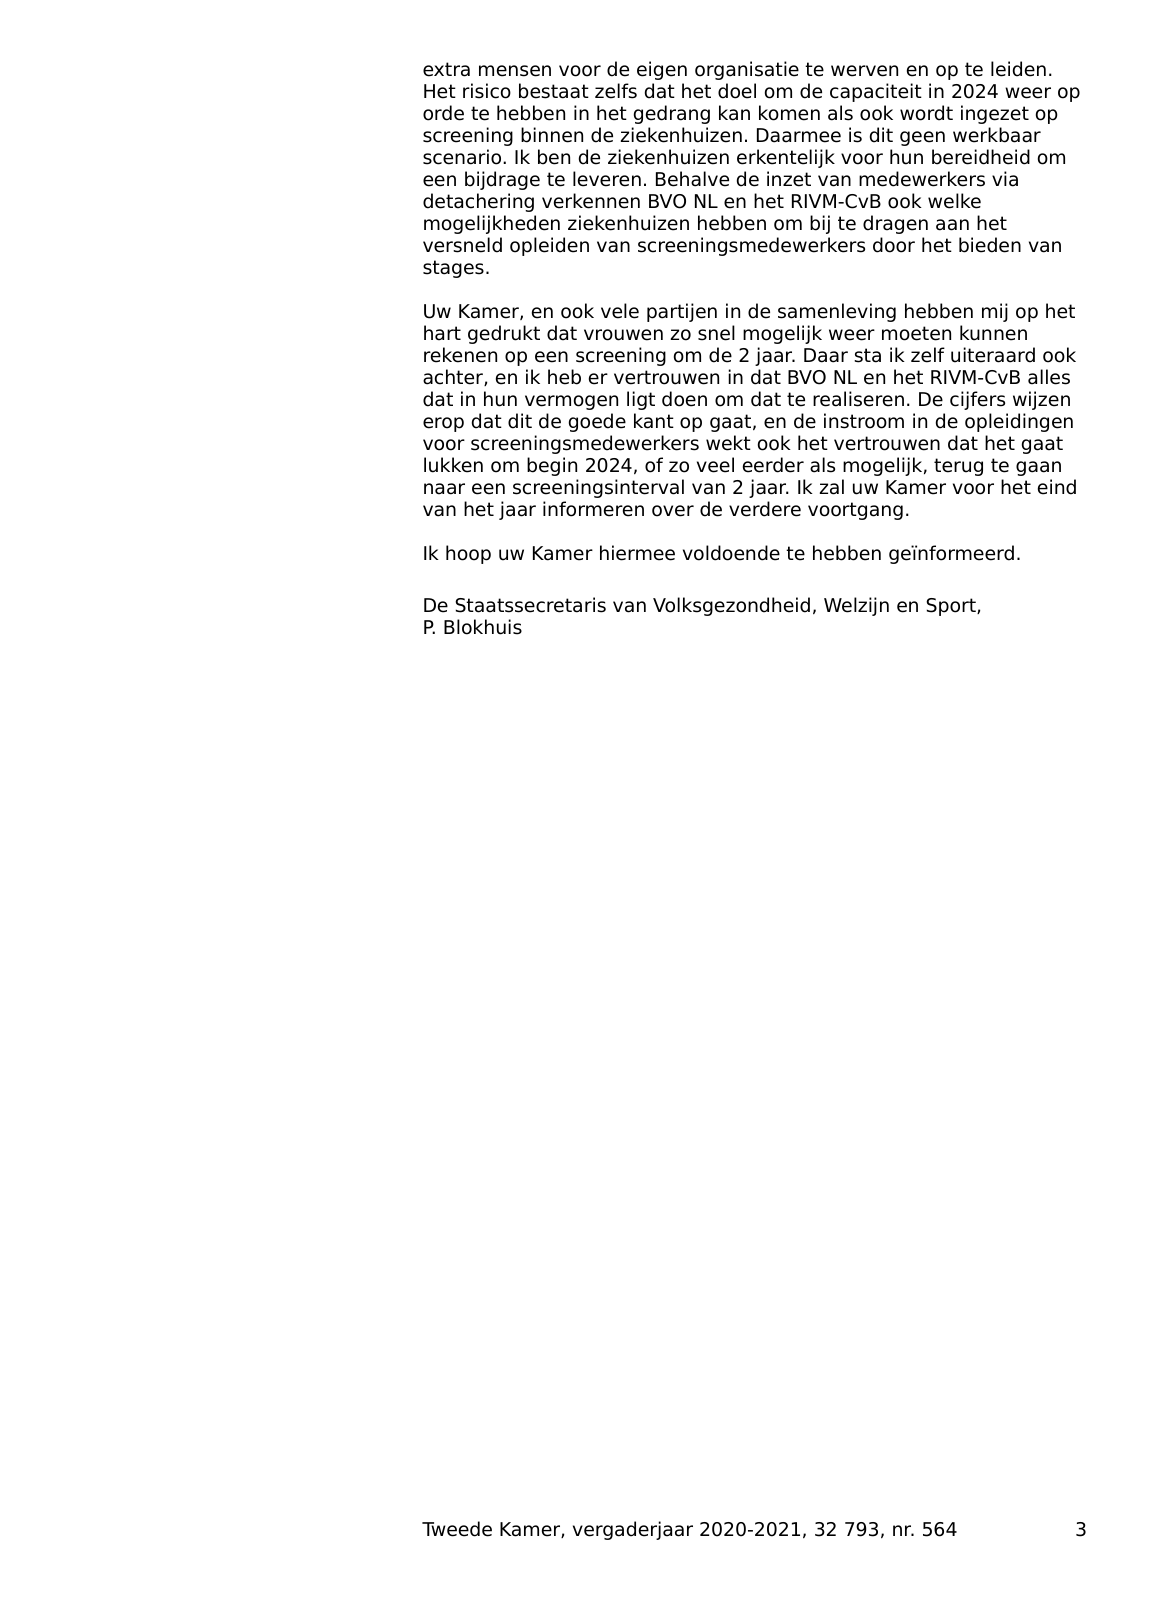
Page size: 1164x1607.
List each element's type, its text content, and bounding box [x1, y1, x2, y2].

text Uw Kamer, en ook vele partijen in de samenleving hebben mij op het hart gedrukt dat vrouwen zo snel mogelijk weer moeten kunnen rekenen op een screening om de 2 jaar. Daar sta ik zelf uiteraard ook achter, en ik heb er vertrouwen in dat BVO NL en het RIVM-CvB alles dat in hun vermogen ligt doen om dat te realiseren. De cijfers wijzen erop dat dit de goede kant op gaat, en de instroom in de opleidingen voor screeningsmedewerkers wekt ook het vertrouwen dat het gaat lukken om begin 2024, of zo veel eerder als mogelijk, terug te gaan naar een screeningsinterval van 2 jaar. Ik zal uw Kamer voor het eind van het jaar informeren over de verdere voortgang. [422, 301, 1087, 521]
text extra mensen voor de eigen organisatie te werven en op te leiden. Het risico bestaat zelfs dat het doel om de capaciteit in 2024 weer op orde te hebben in het gedrang kan komen als ook wordt ingezet op screening binnen de ziekenhuizen. Daarmee is dit geen werkbaar scenario. Ik ben de ziekenhuizen erkentelijk voor hun bereidheid om een bijdrage te leveren. Behalve de inzet van medewerkers via detachering verkennen BVO NL en het RIVM-CvB ook welke mogelijkheden ziekenhuizen hebben om bij te dragen aan het versneld opleiden van screeningsmedewerkers door het bieden van stages. [422, 59, 1087, 279]
text Ik hoop uw Kamer hiermee voldoende te hebben geïnformeerd. [422, 543, 1087, 565]
text De Staatssecretaris van Volksgezondheid, Welzijn en Sport, P. Blokhuis [422, 595, 1087, 639]
